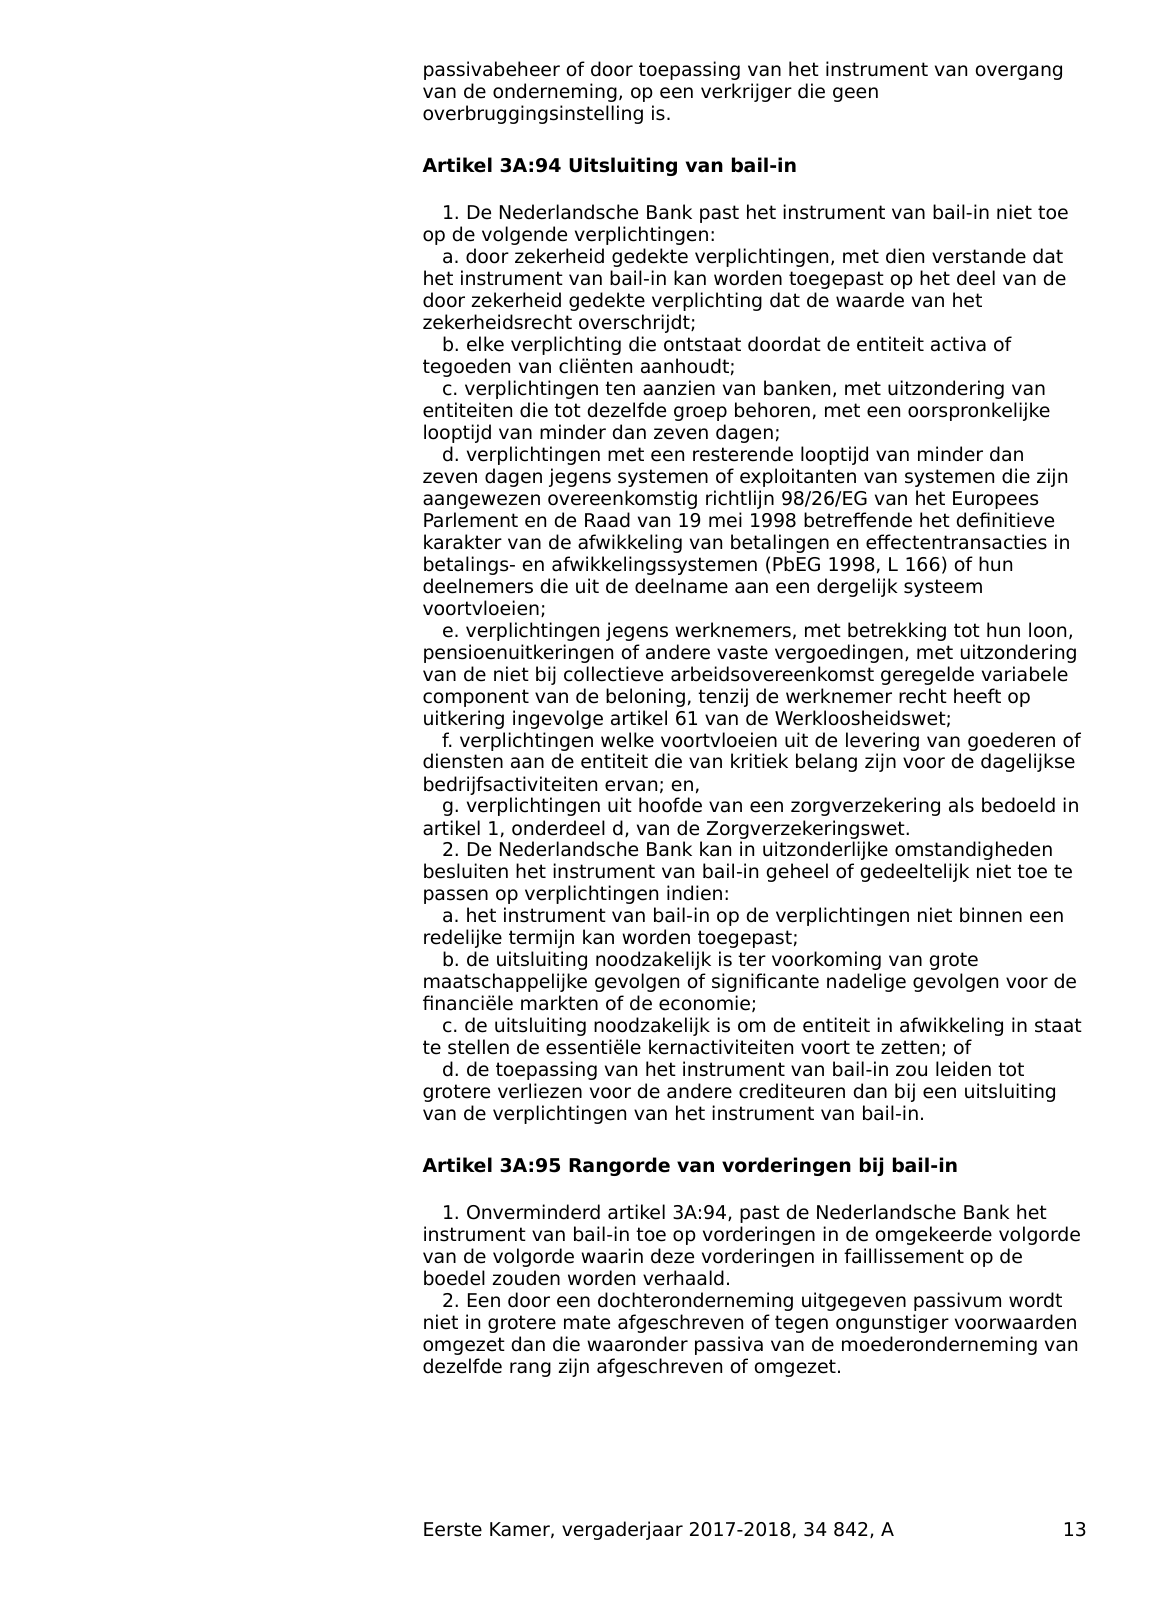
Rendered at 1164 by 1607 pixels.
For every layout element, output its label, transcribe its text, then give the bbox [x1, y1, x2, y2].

text a. door zekerheid gedekte verplichtingen, met dien verstande dat het instrument van bail-in kan worden toegepast op het deel van de door zekerheid gedekte verplichting dat de waarde van het zekerheidsrecht overschrijdt; [422, 246, 1087, 334]
subtitle Artikel 3A:95 Rangorde van vorderingen bij bail-in [422, 1155, 1087, 1177]
text 1. Onverminderd artikel 3A:94, past de Nederlandsche Bank het instrument van bail-in toe op vorderingen in de omgekeerde volgorde van de volgorde waarin deze vorderingen in faillissement op de boedel zouden worden verhaald. [422, 1202, 1087, 1290]
text a. het instrument van bail-in op de verplichtingen niet binnen een redelijke termijn kan worden toegepast; [422, 905, 1087, 949]
text f. verplichtingen welke voortvloeien uit de levering van goederen of diensten aan de entiteit die van kritiek belang zijn voor de dagelijkse bedrijfsactiviteiten ervan; en, [422, 729, 1087, 795]
text 1. De Nederlandsche Bank past het instrument van bail-in niet toe op de volgende verplichtingen: [422, 202, 1087, 246]
text passivabeheer of door toepassing van het instrument van overgang van de onderneming, op een verkrijger die geen overbruggingsinstelling is. [422, 59, 1087, 125]
text b. elke verplichting die ontstaat doordat de entiteit activa of tegoeden van cliënten aanhoudt; [422, 334, 1087, 378]
subtitle Artikel 3A:94 Uitsluiting van bail-in [422, 155, 1087, 177]
text d. de toepassing van het instrument van bail-in zou leiden tot grotere verliezen voor de andere crediteuren dan bij een uitsluiting van de verplichtingen van het instrument van bail-in. [422, 1059, 1087, 1125]
text g. verplichtingen uit hoofde van een zorgverzekering als bedoeld in artikel 1, onderdeel d, van de Zorgverzekeringswet. [422, 795, 1087, 839]
text d. verplichtingen met een resterende looptijd van minder dan zeven dagen jegens systemen of exploitanten van systemen die zijn aangewezen overeenkomstig richtlijn 98/26/EG van het Europees Parlement en de Raad van 19 mei 1998 betreffende het definitieve karakter van de afwikkeling van betalingen en effectentransacties in betalings- en afwikkelingssystemen (PbEG 1998, L 166) of hun deelnemers die uit de deelname aan een dergelijk systeem voortvloeien; [422, 444, 1087, 619]
text b. de uitsluiting noodzakelijk is ter voorkoming van grote maatschappelijke gevolgen of significante nadelige gevolgen voor de financiële markten of de economie; [422, 949, 1087, 1015]
text c. de uitsluiting noodzakelijk is om de entiteit in afwikkeling in staat te stellen de essentiële kernactiviteiten voort te zetten; of [422, 1015, 1087, 1059]
text c. verplichtingen ten aanzien van banken, met uitzondering van entiteiten die tot dezelfde groep behoren, met een oorspronkelijke looptijd van minder dan zeven dagen; [422, 378, 1087, 444]
text 2. De Nederlandsche Bank kan in uitzonderlijke omstandigheden besluiten het instrument van bail-in geheel of gedeeltelijk niet toe te passen op verplichtingen indien: [422, 839, 1087, 905]
text e. verplichtingen jegens werknemers, met betrekking tot hun loon, pensioenuitkeringen of andere vaste vergoedingen, met uitzondering van de niet bij collectieve arbeidsovereenkomst geregelde variabele component van de beloning, tenzij de werknemer recht heeft op uitkering ingevolge artikel 61 van de Werkloosheidswet; [422, 619, 1087, 729]
text 2. Een door een dochteronderneming uitgegeven passivum wordt niet in grotere mate afgeschreven of tegen ongunstiger voorwaarden omgezet dan die waaronder passiva van de moederonderneming van dezelfde rang zijn afgeschreven of omgezet. [422, 1290, 1087, 1378]
